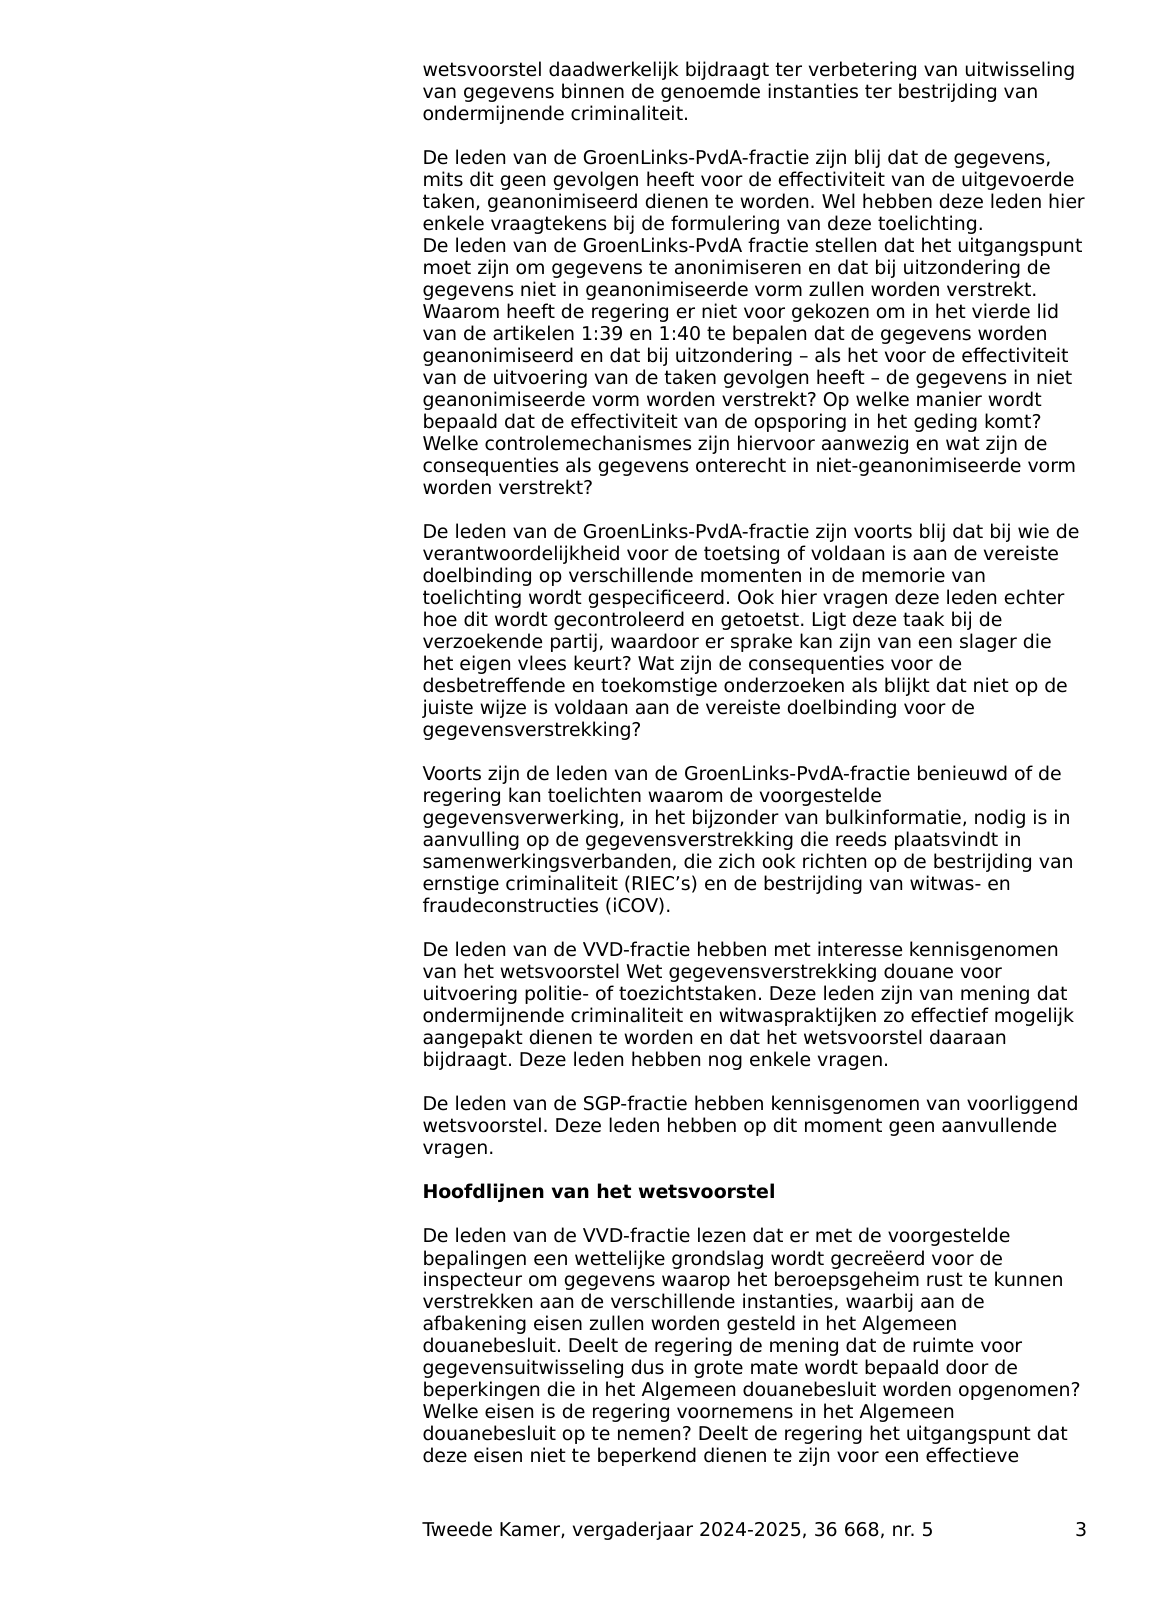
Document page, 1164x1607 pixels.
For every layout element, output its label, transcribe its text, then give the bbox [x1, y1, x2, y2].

text De leden van de VVD-fractie lezen dat er met de voorgestelde bepalingen een wettelijke grondslag wordt gecreëerd voor de inspecteur om gegevens waarop het beroepsgeheim rust te kunnen verstrekken aan de verschillende instanties, waarbij aan de afbakening eisen zullen worden gesteld in het Algemeen douanebesluit. Deelt de regering de mening dat de ruimte voor gegevensuitwisseling dus in grote mate wordt bepaald door de beperkingen die in het Algemeen douanebesluit worden opgenomen? Welke eisen is de regering voornemens in het Algemeen douanebesluit op te nemen? Deelt de regering het uitgangspunt dat deze eisen niet te beperkend dienen te zijn voor een effectieve [422, 1225, 1087, 1467]
subtitle Hoofdlijnen van het wetsvoorstel [422, 1181, 1087, 1203]
text Voorts zijn de leden van de GroenLinks-PvdA-fractie benieuwd of de regering kan toelichten waarom de voorgestelde gegevensverwerking, in het bijzonder van bulkinformatie, nodig is in aanvulling op de gegevensverstrekking die reeds plaatsvindt in samenwerkingsverbanden, die zich ook richten op de bestrijding van ernstige criminaliteit (RIEC’s) en de bestrijding van witwas- en fraudeconstructies (iCOV). [422, 763, 1087, 917]
text wetsvoorstel daadwerkelijk bijdraagt ter verbetering van uitwisseling van gegevens binnen de genoemde instanties ter bestrijding van ondermijnende criminaliteit. [422, 59, 1087, 125]
text De leden van de SGP-fractie hebben kennisgenomen van voorliggend wetsvoorstel. Deze leden hebben op dit moment geen aanvullende vragen. [422, 1093, 1087, 1159]
text De leden van de GroenLinks-PvdA-fractie zijn voorts blij dat bij wie de verantwoordelijkheid voor de toetsing of voldaan is aan de vereiste doelbinding op verschillende momenten in de memorie van toelichting wordt gespecificeerd. Ook hier vragen deze leden echter hoe dit wordt gecontroleerd en getoetst. Ligt deze taak bij de verzoekende partij, waardoor er sprake kan zijn van een slager die het eigen vlees keurt? Wat zijn de consequenties voor de desbetreffende en toekomstige onderzoeken als blijkt dat niet op de juiste wijze is voldaan aan de vereiste doelbinding voor de gegevensverstrekking? [422, 521, 1087, 741]
text De leden van de GroenLinks-PvdA fractie stellen dat het uitgangspunt moet zijn om gegevens te anonimiseren en dat bij uitzondering de gegevens niet in geanonimiseerde vorm zullen worden verstrekt. Waarom heeft de regering er niet voor gekozen om in het vierde lid van de artikelen 1:39 en 1:40 te bepalen dat de gegevens worden geanonimiseerd en dat bij uitzondering – als het voor de effectiviteit van de uitvoering van de taken gevolgen heeft – de gegevens in niet geanonimiseerde vorm worden verstrekt? Op welke manier wordt bepaald dat de effectiviteit van de opsporing in het geding komt? Welke controlemechanismes zijn hiervoor aanwezig en wat zijn de consequenties als gegevens onterecht in niet-geanonimiseerde vorm worden verstrekt? [422, 235, 1087, 499]
text De leden van de GroenLinks-PvdA-fractie zijn blij dat de gegevens, mits dit geen gevolgen heeft voor de effectiviteit van de uitgevoerde taken, geanonimiseerd dienen te worden. Wel hebben deze leden hier enkele vraagtekens bij de formulering van deze toelichting. [422, 147, 1087, 235]
text De leden van de VVD-fractie hebben met interesse kennisgenomen van het wetsvoorstel Wet gegevensverstrekking douane voor uitvoering politie- of toezichtstaken. Deze leden zijn van mening dat ondermijnende criminaliteit en witwaspraktijken zo effectief mogelijk aangepakt dienen te worden en dat het wetsvoorstel daaraan bijdraagt. Deze leden hebben nog enkele vragen. [422, 939, 1087, 1071]
